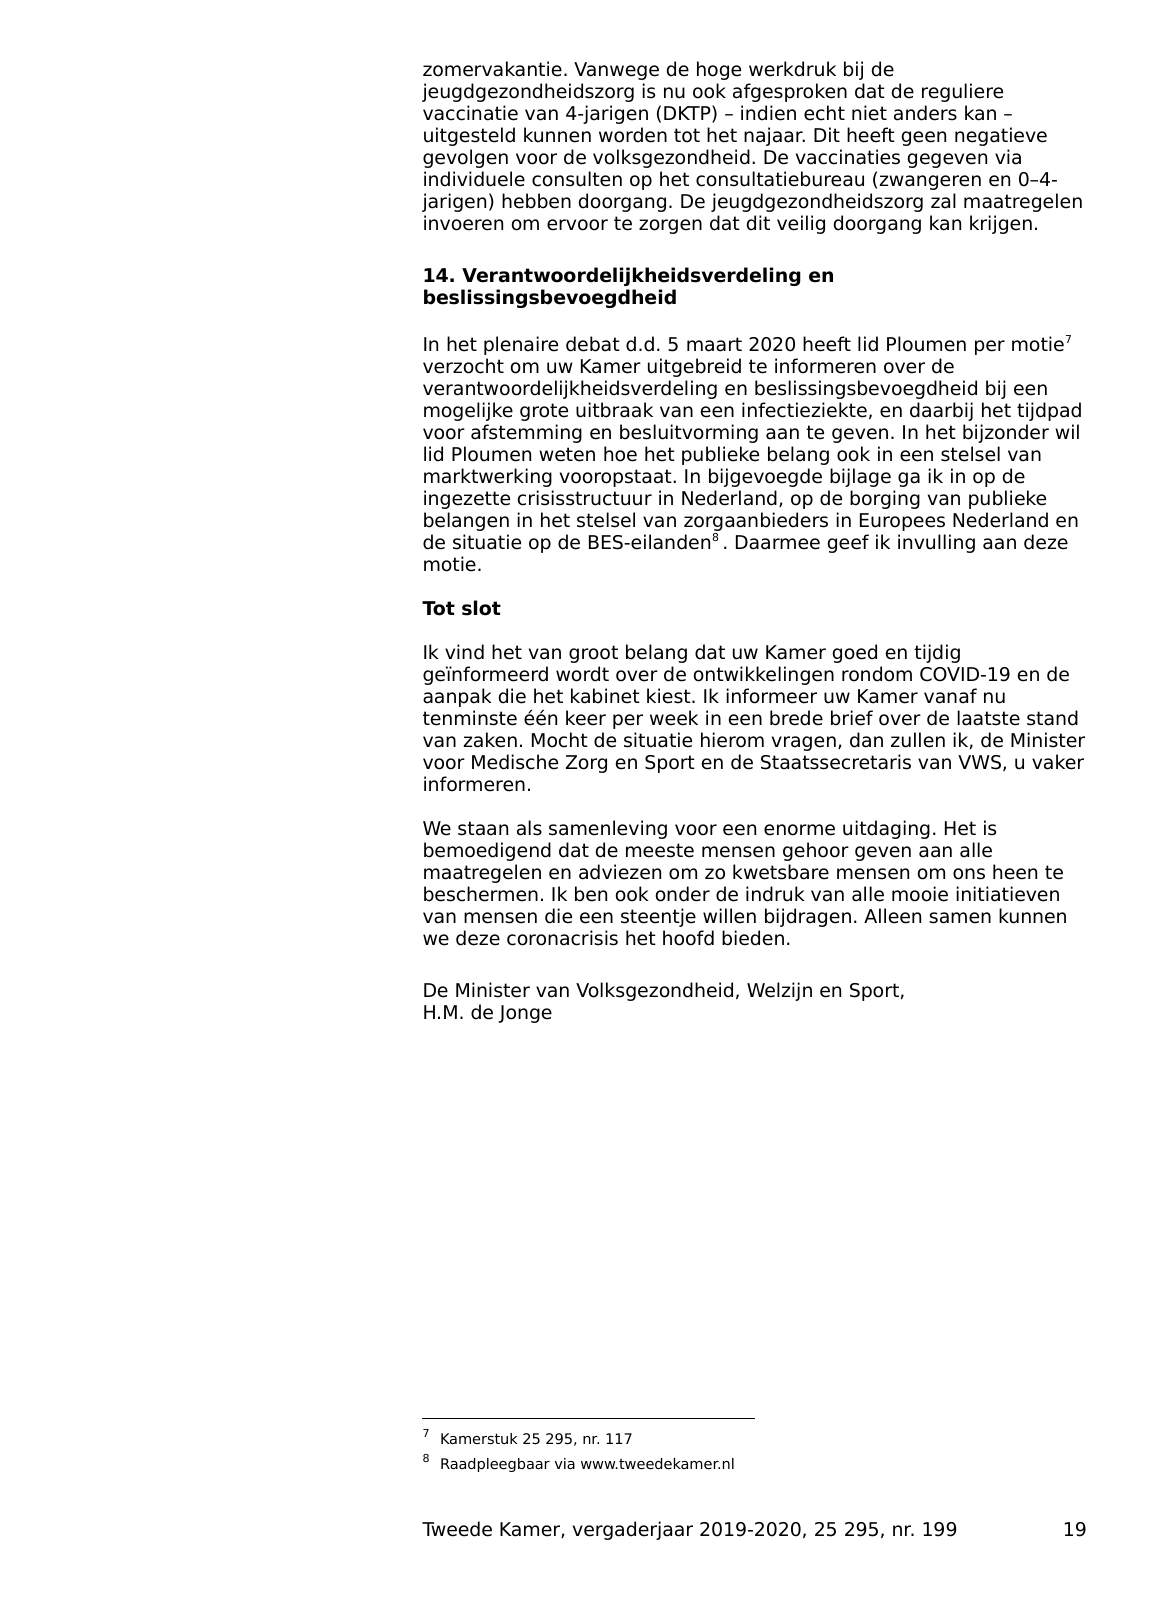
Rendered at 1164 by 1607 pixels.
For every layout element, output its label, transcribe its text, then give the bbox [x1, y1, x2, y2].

subtitle Tot slot [422, 598, 1087, 620]
text In het plenaire debat d.d. 5 maart 2020 heeft lid Ploumen per motie verzocht om uw Kamer uitgebreid te informeren over de verantwoordelijkheidsverdeling en beslissingsbevoegdheid bij een mogelijke grote uitbraak van een infectieziekte, en daarbij het tijdpad voor afstemming en besluitvorming aan te geven. In het bijzonder wil lid Ploumen weten hoe het publieke belang ook in een stelsel van marktwerking vooropstaat. In bijgevoegde bijlage ga ik in op de ingezette crisisstructuur in Nederland, op de borging van publieke belangen in het stelsel van zorgaanbieders in Europees Nederland en de situatie op de BES-eilanden. Daarmee geef ik invulling aan deze motie. [422, 334, 1087, 576]
subtitle 14. Verantwoordelijkheidsverdeling en beslissingsbevoegdheid [422, 265, 1087, 309]
text We staan als samenleving voor een enorme uitdaging. Het is bemoedigend dat de meeste mensen gehoor geven aan alle maatregelen en adviezen om zo kwetsbare mensen om ons heen te beschermen. Ik ben ook onder de indruk van alle mooie initiatieven van mensen die een steentje willen bijdragen. Alleen samen kunnen we deze coronacrisis het hoofd bieden. [422, 818, 1087, 950]
text Raadpleegbaar via www.tweedekamer.nl [422, 1452, 1087, 1474]
text De Minister van Volksgezondheid, Welzijn en Sport, H.M. de Jonge [422, 980, 1087, 1024]
text Ik vind het van groot belang dat uw Kamer goed en tijdig geïnformeerd wordt over de ontwikkelingen rondom COVID-19 en de aanpak die het kabinet kiest. Ik informeer uw Kamer vanaf nu tenminste één keer per week in een brede brief over de laatste stand van zaken. Mocht de situatie hierom vragen, dan zullen ik, de Minister voor Medische Zorg en Sport en de Staatssecretaris van VWS, u vaker informeren. [422, 642, 1087, 796]
text zomervakantie. Vanwege de hoge werkdruk bij de jeugdgezondheidszorg is nu ook afgesproken dat de reguliere vaccinatie van 4-jarigen (DKTP) – indien echt niet anders kan – uitgesteld kunnen worden tot het najaar. Dit heeft geen negatieve gevolgen voor de volksgezondheid. De vaccinaties gegeven via individuele consulten op het consultatiebureau (zwangeren en 0–4-jarigen) hebben doorgang. De jeugdgezondheidszorg zal maatregelen invoeren om ervoor te zorgen dat dit veilig doorgang kan krijgen. [422, 59, 1087, 235]
text Kamerstuk 25 295, nr. 117 [422, 1427, 1087, 1449]
